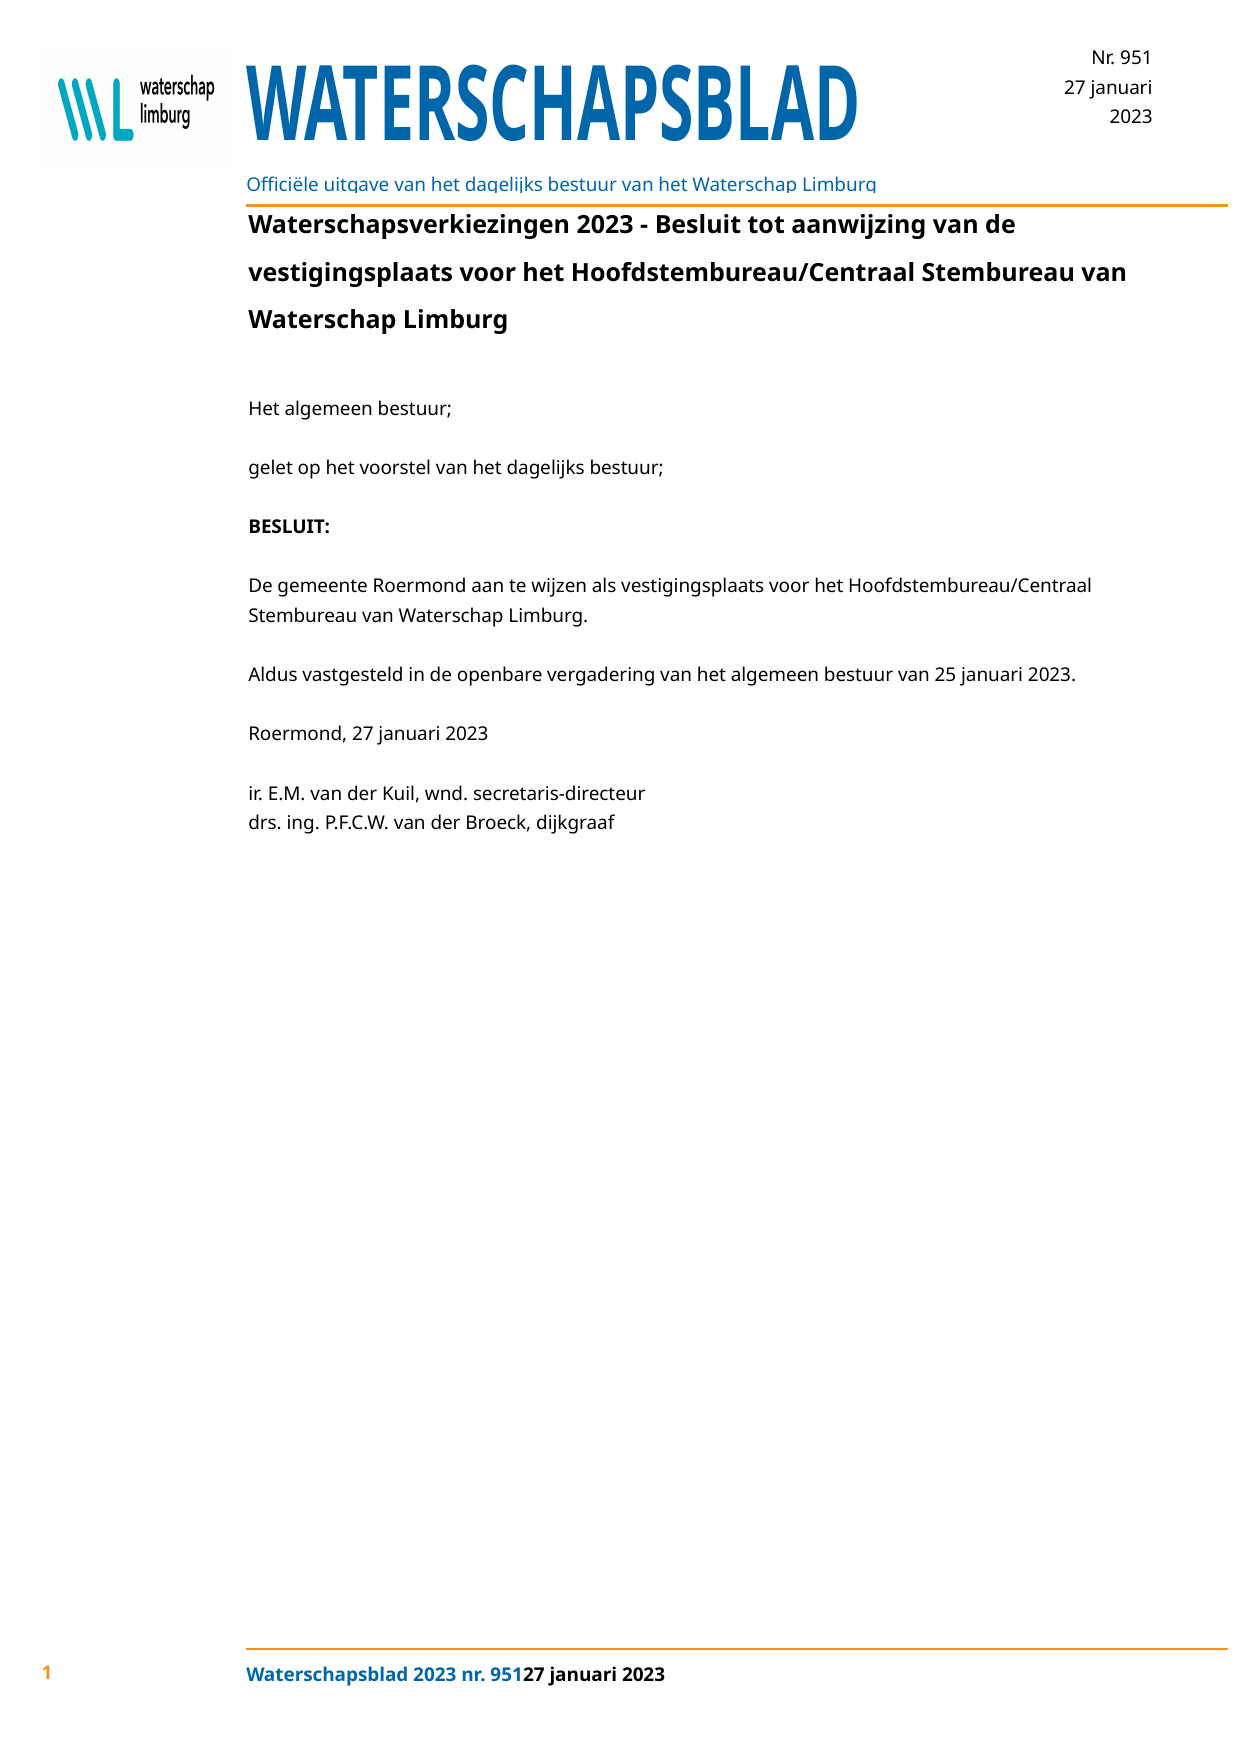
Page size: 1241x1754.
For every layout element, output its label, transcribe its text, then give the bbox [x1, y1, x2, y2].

text ir. E.M. van der Kuil, wnd. secretaris-directeur [248, 780, 1152, 805]
text BESLUIT: [248, 513, 1152, 539]
text Roermond, 27 januari 2023 [248, 721, 1152, 746]
picture [41, 47, 231, 172]
text gelet op het voorstel van het dagelijks bestuur; [248, 454, 1152, 480]
text Aldus vastgesteld in de openbare vergadering van het algemeen bestuur van 25 januari 2023. [248, 661, 1152, 687]
text De gemeente Roermond aan te wijzen als vestigingsplaats voor het Hoofdstembureau/Centraal Stembureau van Waterschap Limburg. [248, 573, 1152, 628]
text Het algemeen bestuur; [248, 395, 1152, 421]
text drs. ing. P.F.C.W. van der Broeck, dijkgraaf [248, 809, 1152, 835]
text Waterschapsverkiezingen 2023 - Besluit tot aanwijzing van de vestigingsplaats voor het Hoofdstembureau/Centraal Stembureau van Waterschap Limburg [248, 207, 1152, 336]
